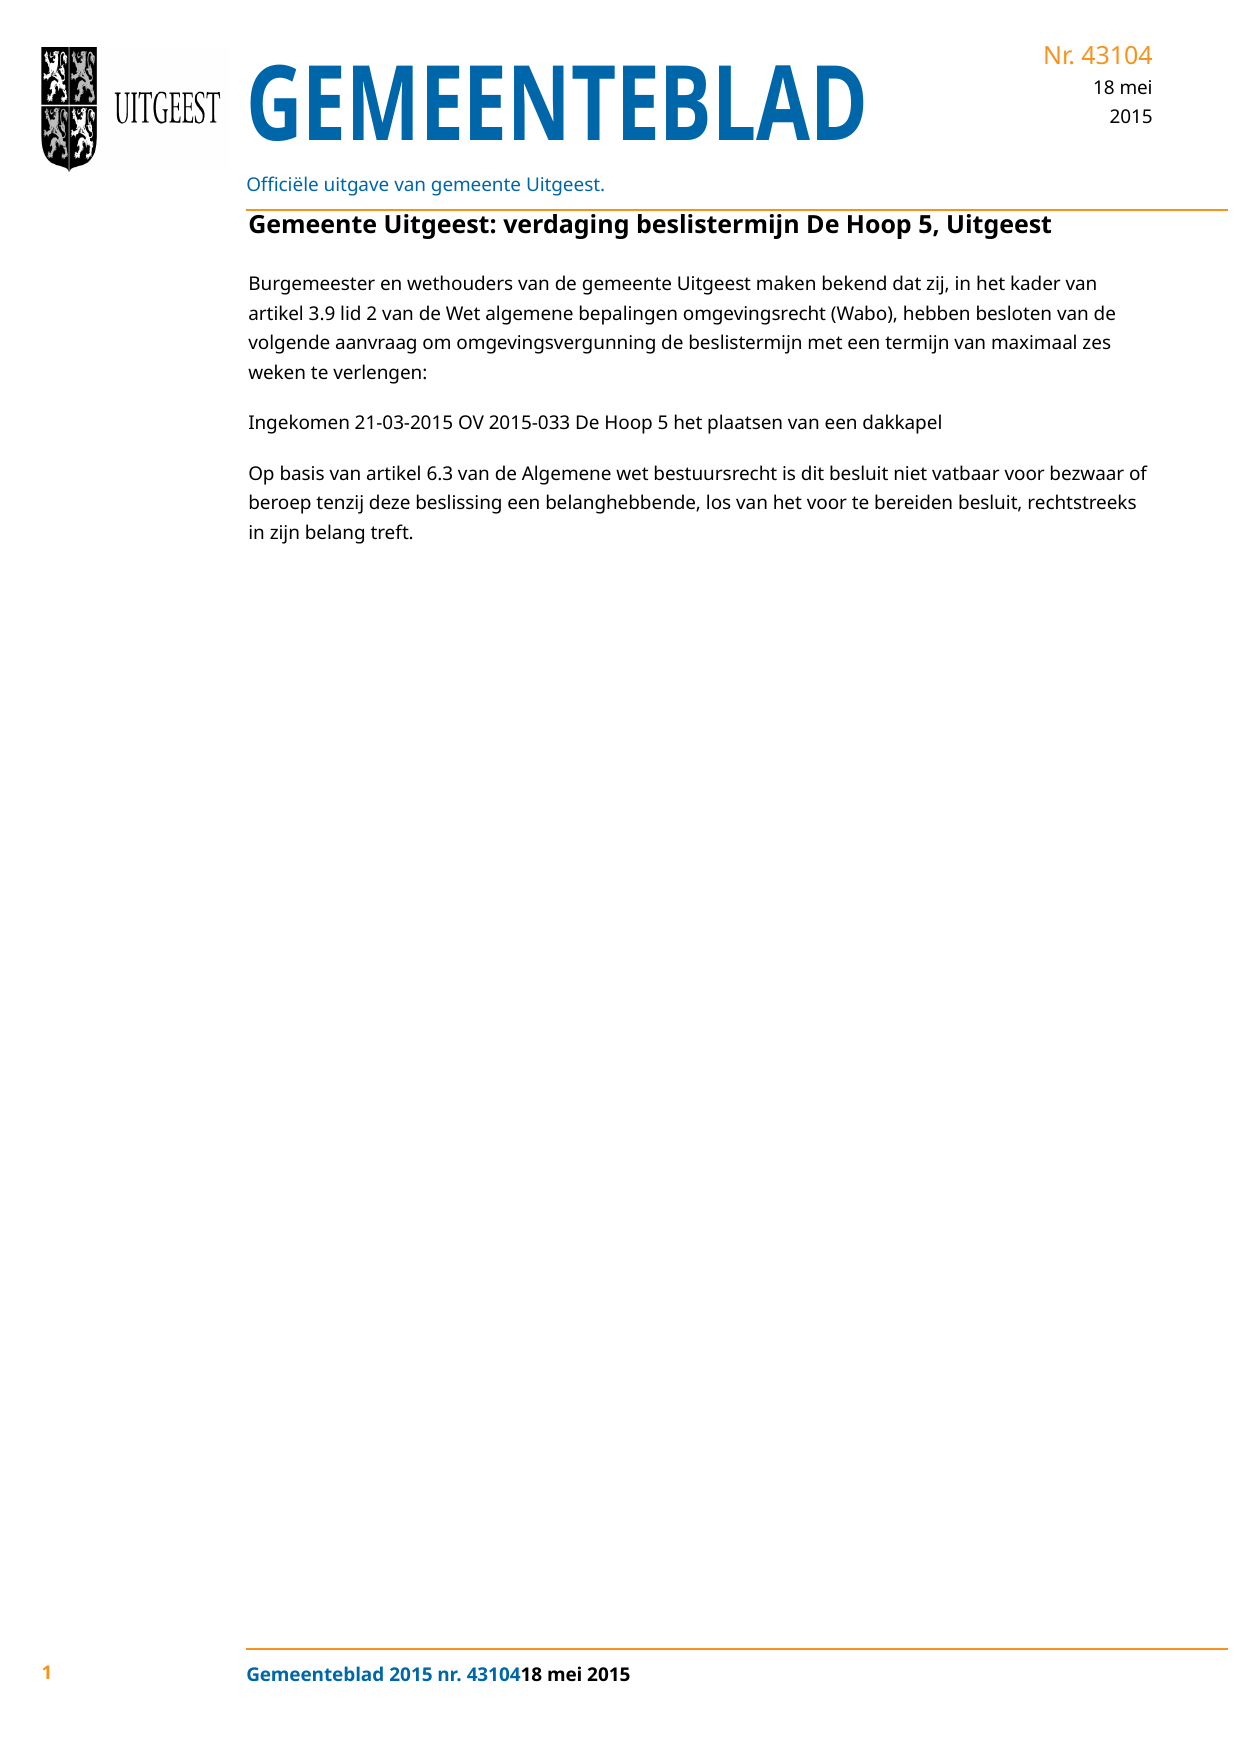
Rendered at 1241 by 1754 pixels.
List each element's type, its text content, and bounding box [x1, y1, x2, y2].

picture [41, 47, 231, 172]
text Burgemeester en wethouders van de gemeente Uitgeest maken bekend dat zij, in het kader van artikel 3.9 lid 2 van de Wet algemene bepalingen omgevingsrecht (Wabo), hebben besloten van de volgende aanvraag om omgevingsvergunning de beslistermijn met een termijn van maximaal zes weken te verlengen: [248, 270, 1152, 385]
text Ingekomen 21-03-2015 OV 2015-033 De Hoop 5 het plaatsen van een dakkapel [248, 409, 1152, 435]
text Gemeente Uitgeest: verdaging beslistermijn De Hoop 5, Uitgeest [248, 211, 1152, 241]
text Op basis van artikel 6.3 van de Algemene wet bestuursrecht is dit besluit niet vatbaar voor bezwaar of beroep tenzij deze beslissing een belanghebbende, los van het voor te bereiden besluit, rechtstreeks in zijn belang treft. [248, 460, 1152, 545]
